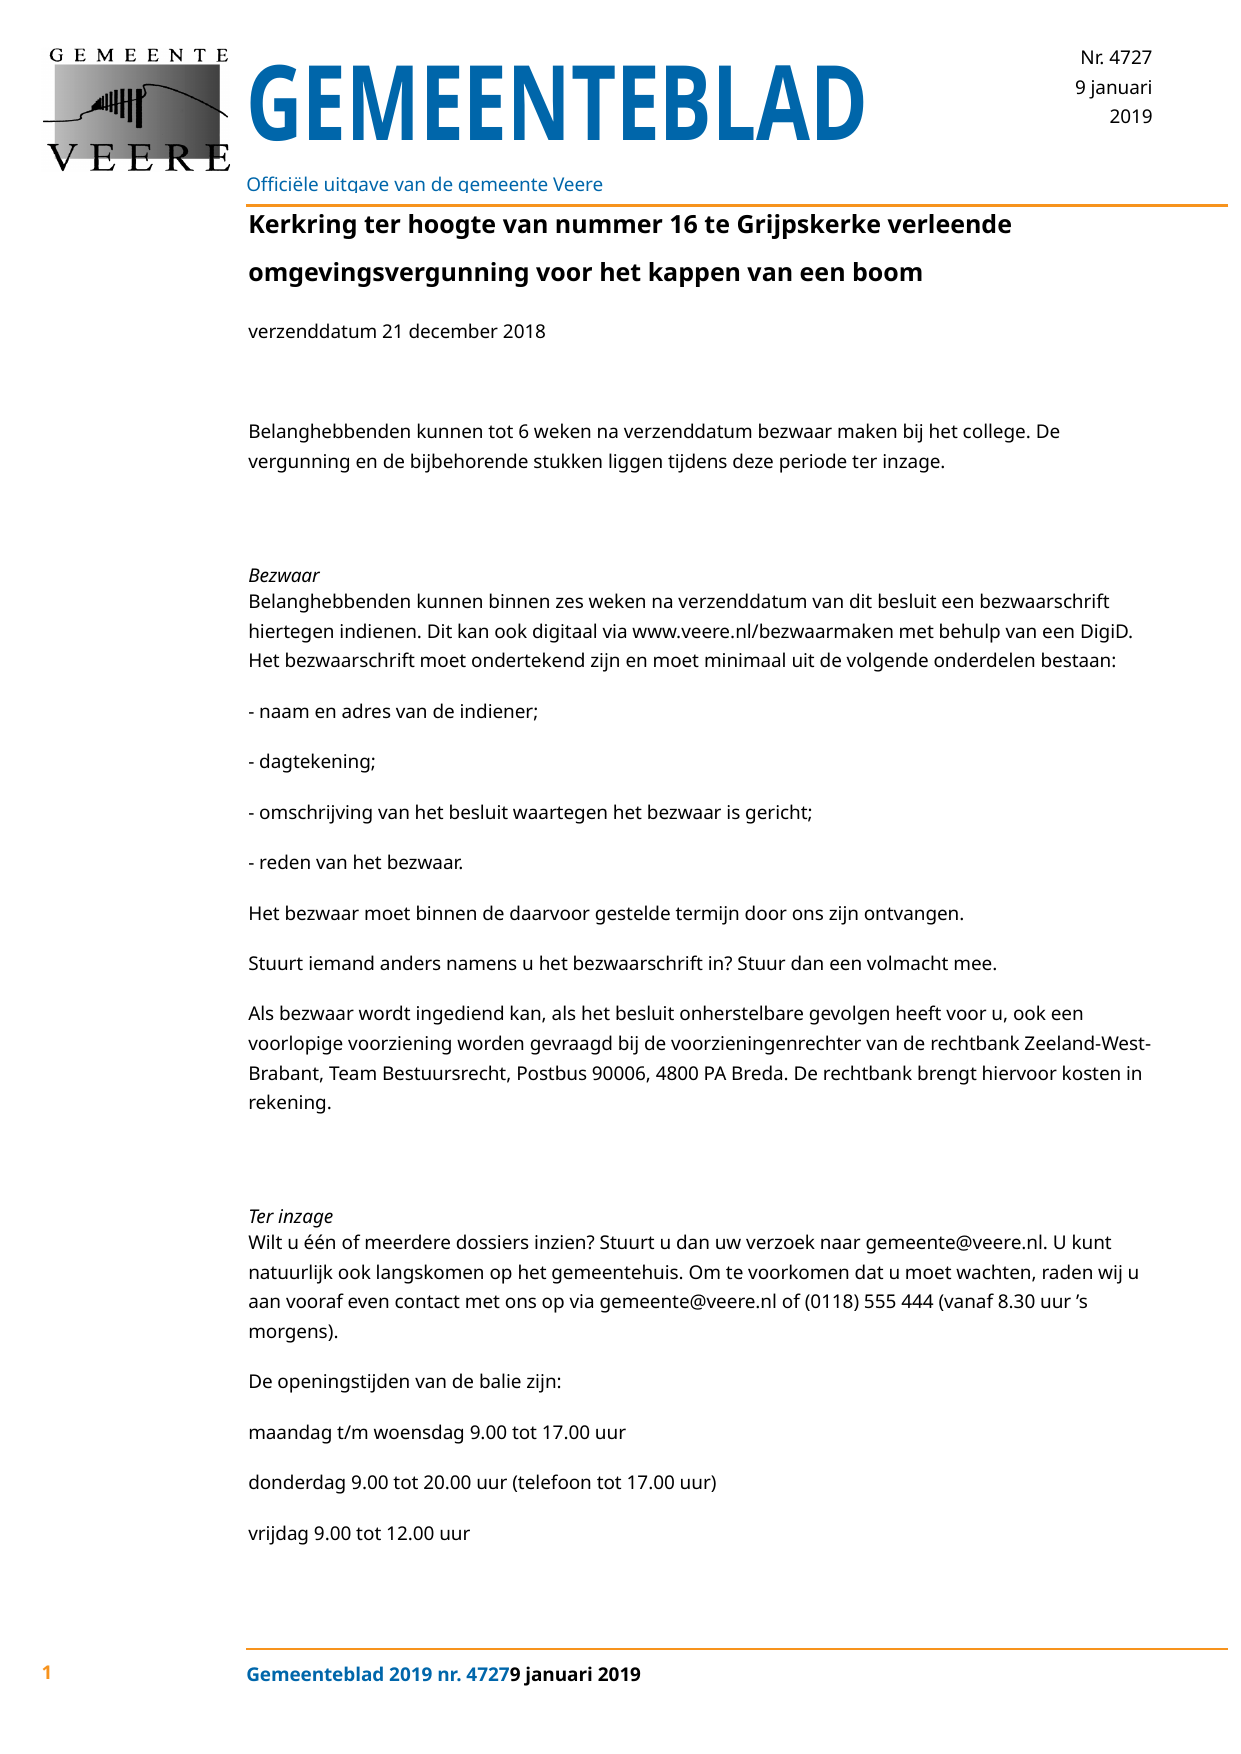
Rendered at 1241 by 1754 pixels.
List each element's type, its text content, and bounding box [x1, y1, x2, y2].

text - omschrijving van het besluit waartegen het bezwaar is gericht; [248, 799, 1152, 824]
text De openingstijden van de balie zijn: [248, 1368, 1152, 1394]
text verzenddatum 21 december 2018 [248, 318, 1152, 344]
text vrijdag 9.00 tot 12.00 uur [248, 1520, 1152, 1546]
text Als bezwaar wordt ingediend kan, als het besluit onherstelbare gevolgen heeft voor u, ook een voorlopige voorziening worden gevraagd bij de voorzieningenrechter van de rechtbank Zeeland-West-Brabant, Team Bestuursrecht, Postbus 90006, 4800 PA Breda. De rechtbank brengt hiervoor kosten in rekening. [248, 1001, 1152, 1115]
text Belanghebbenden kunnen binnen zes weken na verzenddatum van dit besluit een bezwaarschrift hiertegen indienen. Dit kan ook digitaal via www.veere.nl/bezwaarmaken met behulp van een DigiD. Het bezwaarschrift moet ondertekend zijn en moet minimaal uit de volgende onderdelen bestaan: [248, 588, 1152, 673]
text Bezwaar [248, 563, 1152, 588]
picture [41, 47, 231, 172]
text Stuurt iemand anders namens u het bezwaarschrift in? Stuur dan een volmacht mee. [248, 950, 1152, 976]
text Belanghebbenden kunnen tot 6 weken na verzenddatum bezwaar maken bij het college. De vergunning en de bijbehorende stukken liggen tijdens deze periode ter inzage. [248, 419, 1152, 474]
text - reden van het bezwaar. [248, 849, 1152, 875]
text donderdag 9.00 tot 20.00 uur (telefoon tot 17.00 uur) [248, 1469, 1152, 1495]
text Het bezwaar moet binnen de daarvoor gestelde termijn door ons zijn ontvangen. [248, 900, 1152, 925]
text Wilt u één of meerdere dossiers inzien? Stuurt u dan uw verzoek naar gemeente@veere.nl. U kunt natuurlijk ook langskomen op het gemeentehuis. Om te voorkomen dat u moet wachten, raden wij u aan vooraf even contact met ons op via gemeente@veere.nl of (0118) 555 444 (vanaf 8.30 uur ’s morgens). [248, 1229, 1152, 1344]
text Kerkring ter hoogte van nummer 16 te Grijpskerke verleende omgevingsvergunning voor het kappen van een boom [248, 207, 1152, 288]
text - naam en adres van de indiener; [248, 698, 1152, 724]
text maandag t/m woensdag 9.00 tot 17.00 uur [248, 1419, 1152, 1445]
text Ter inzage [248, 1204, 1152, 1229]
text - dagtekening; [248, 748, 1152, 774]
